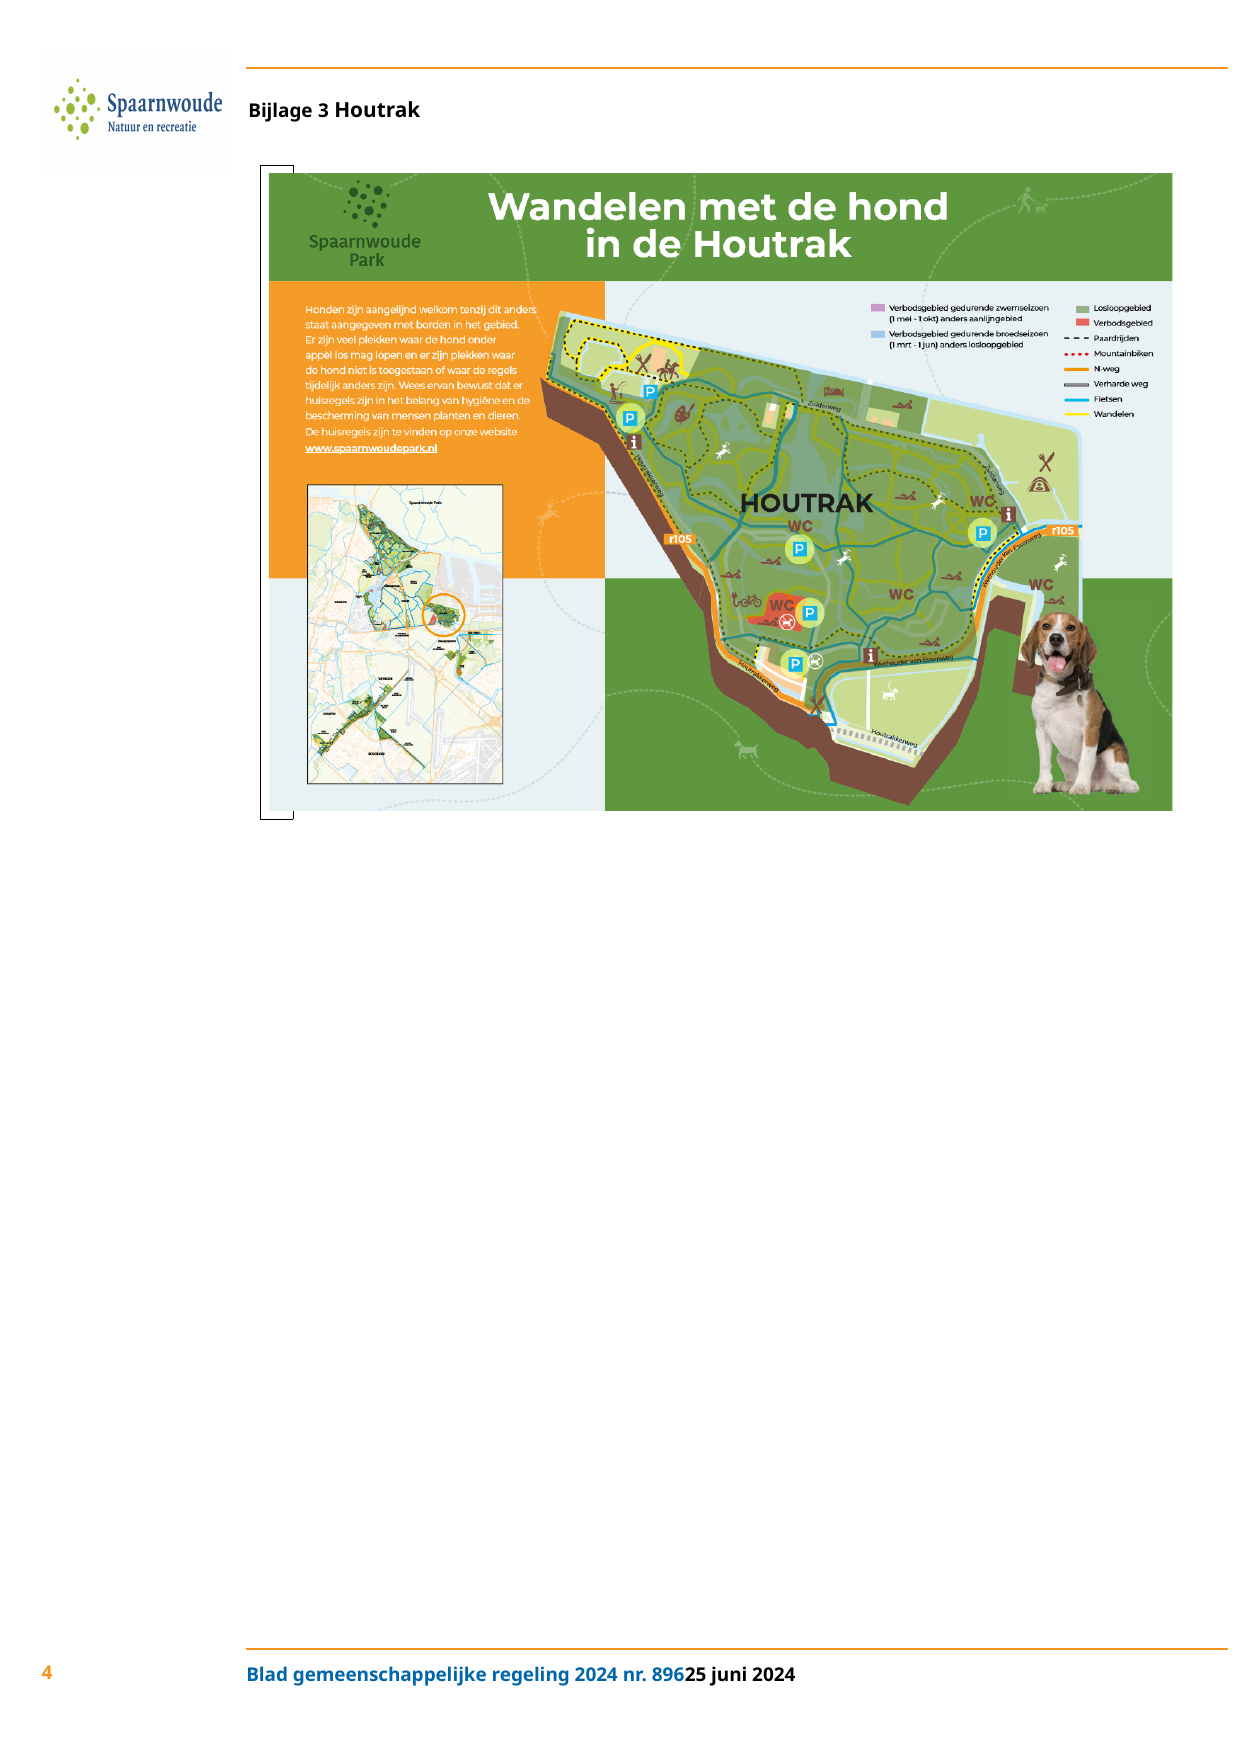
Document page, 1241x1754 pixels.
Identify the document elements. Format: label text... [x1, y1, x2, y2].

picture [41, 47, 231, 172]
text Bijlage 3 Houtrak [248, 95, 1152, 123]
picture [268, 173, 1173, 811]
